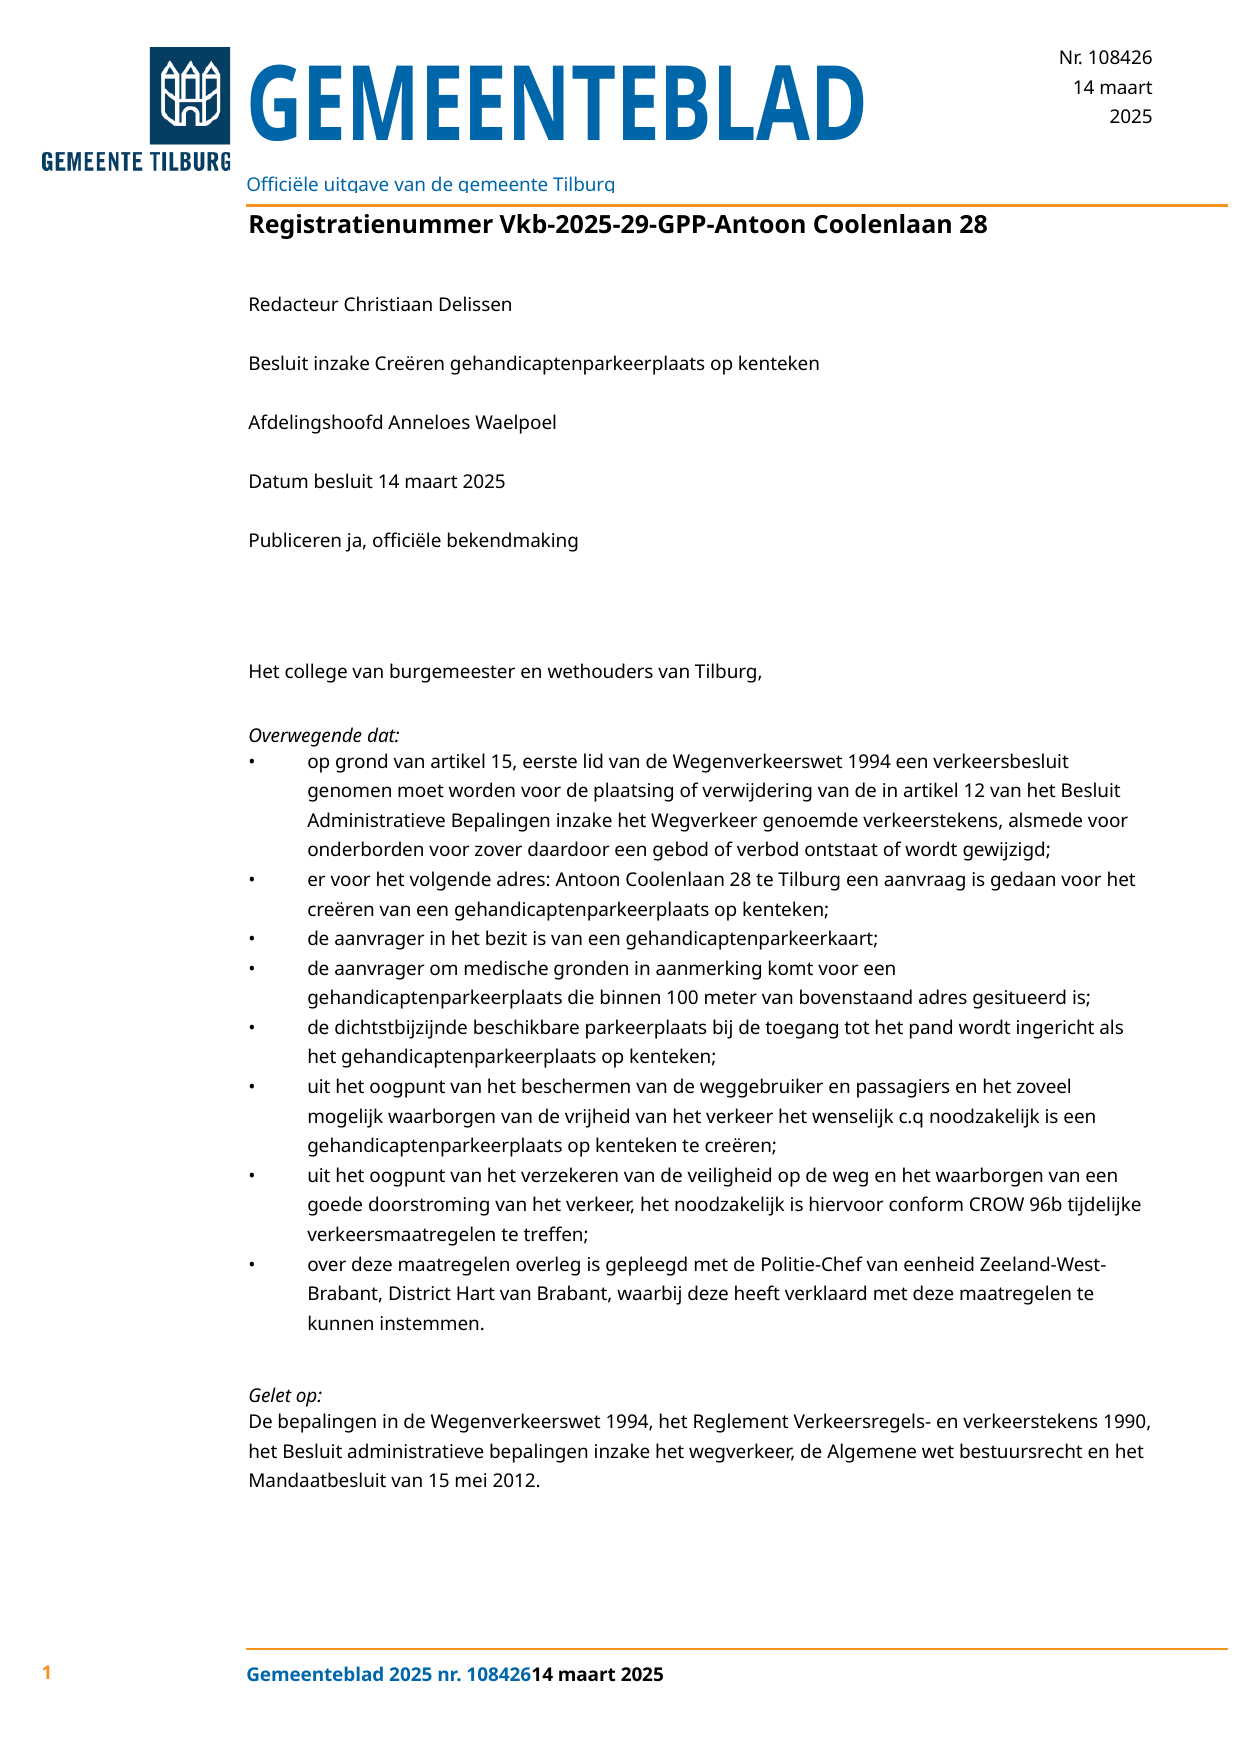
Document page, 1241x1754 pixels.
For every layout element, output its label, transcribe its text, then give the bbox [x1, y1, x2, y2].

text Redacteur Christiaan Delissen [248, 291, 1152, 317]
list de dichtstbijzijnde beschikbare parkeerplaats bij de toegang tot het pand wordt ingericht als het gehandicaptenparkeerplaats op kenteken; [248, 1014, 1152, 1069]
text Afdelingshoofd Anneloes Waelpoel [248, 409, 1152, 435]
text Het college van burgemeester en wethouders van Tilburg, [248, 658, 1152, 684]
text Gelet op: [248, 1383, 1152, 1408]
picture [41, 47, 231, 172]
list de aanvrager om medische gronden in aanmerking komt voor een gehandicaptenparkeerplaats die binnen 100 meter van bovenstaand adres gesitueerd is; [248, 955, 1152, 1010]
text Besluit inzake Creëren gehandicaptenparkeerplaats op kenteken [248, 350, 1152, 376]
text Overwegende dat: [248, 722, 1152, 748]
text Registratienummer Vkb-2025-29-GPP-Antoon Coolenlaan 28 [248, 207, 1152, 241]
text De bepalingen in de Wegenverkeerswet 1994, het Reglement Verkeersregels- en verkeerstekens 1990, het Besluit administratieve bepalingen inzake het wegverkeer, de Algemene wet bestuursrecht en het Mandaatbesluit van 15 mei 2012. [248, 1408, 1152, 1493]
list er voor het volgende adres: Antoon Coolenlaan 28 te Tilburg een aanvraag is gedaan voor het creëren van een gehandicaptenparkeerplaats op kenteken; [248, 866, 1152, 921]
list uit het oogpunt van het verzekeren van de veiligheid op de weg en het waarborgen van een goede doorstroming van het verkeer, het noodzakelijk is hiervoor conform CROW 96b tijdelijke verkeersmaatregelen te treffen; [248, 1162, 1152, 1247]
text Datum besluit 14 maart 2025 [248, 468, 1152, 494]
list de aanvrager in het bezit is van een gehandicaptenparkeerkaart; [248, 925, 1152, 951]
list uit het oogpunt van het beschermen van de weggebruiker en passagiers en het zoveel mogelijk waarborgen van de vrijheid van het verkeer het wenselijk c.q noodzakelijk is een gehandicaptenparkeerplaats op kenteken te creëren; [248, 1073, 1152, 1158]
list over deze maatregelen overleg is gepleegd met de Politie-Chef van eenheid Zeeland-West-Brabant, District Hart van Brabant, waarbij deze heeft verklaard met deze maatregelen te kunnen instemmen. [248, 1251, 1152, 1336]
text Publiceren ja, officiële bekendmaking [248, 528, 1152, 553]
list op grond van artikel 15, eerste lid van de Wegenverkeerswet 1994 een verkeersbesluit genomen moet worden voor de plaatsing of verwijdering van de in artikel 12 van het Besluit Administratieve Bepalingen inzake het Wegverkeer genoemde verkeerstekens, alsmede voor onderborden voor zover daardoor een gebod of verbod ontstaat of wordt gewijzigd; [248, 748, 1152, 862]
